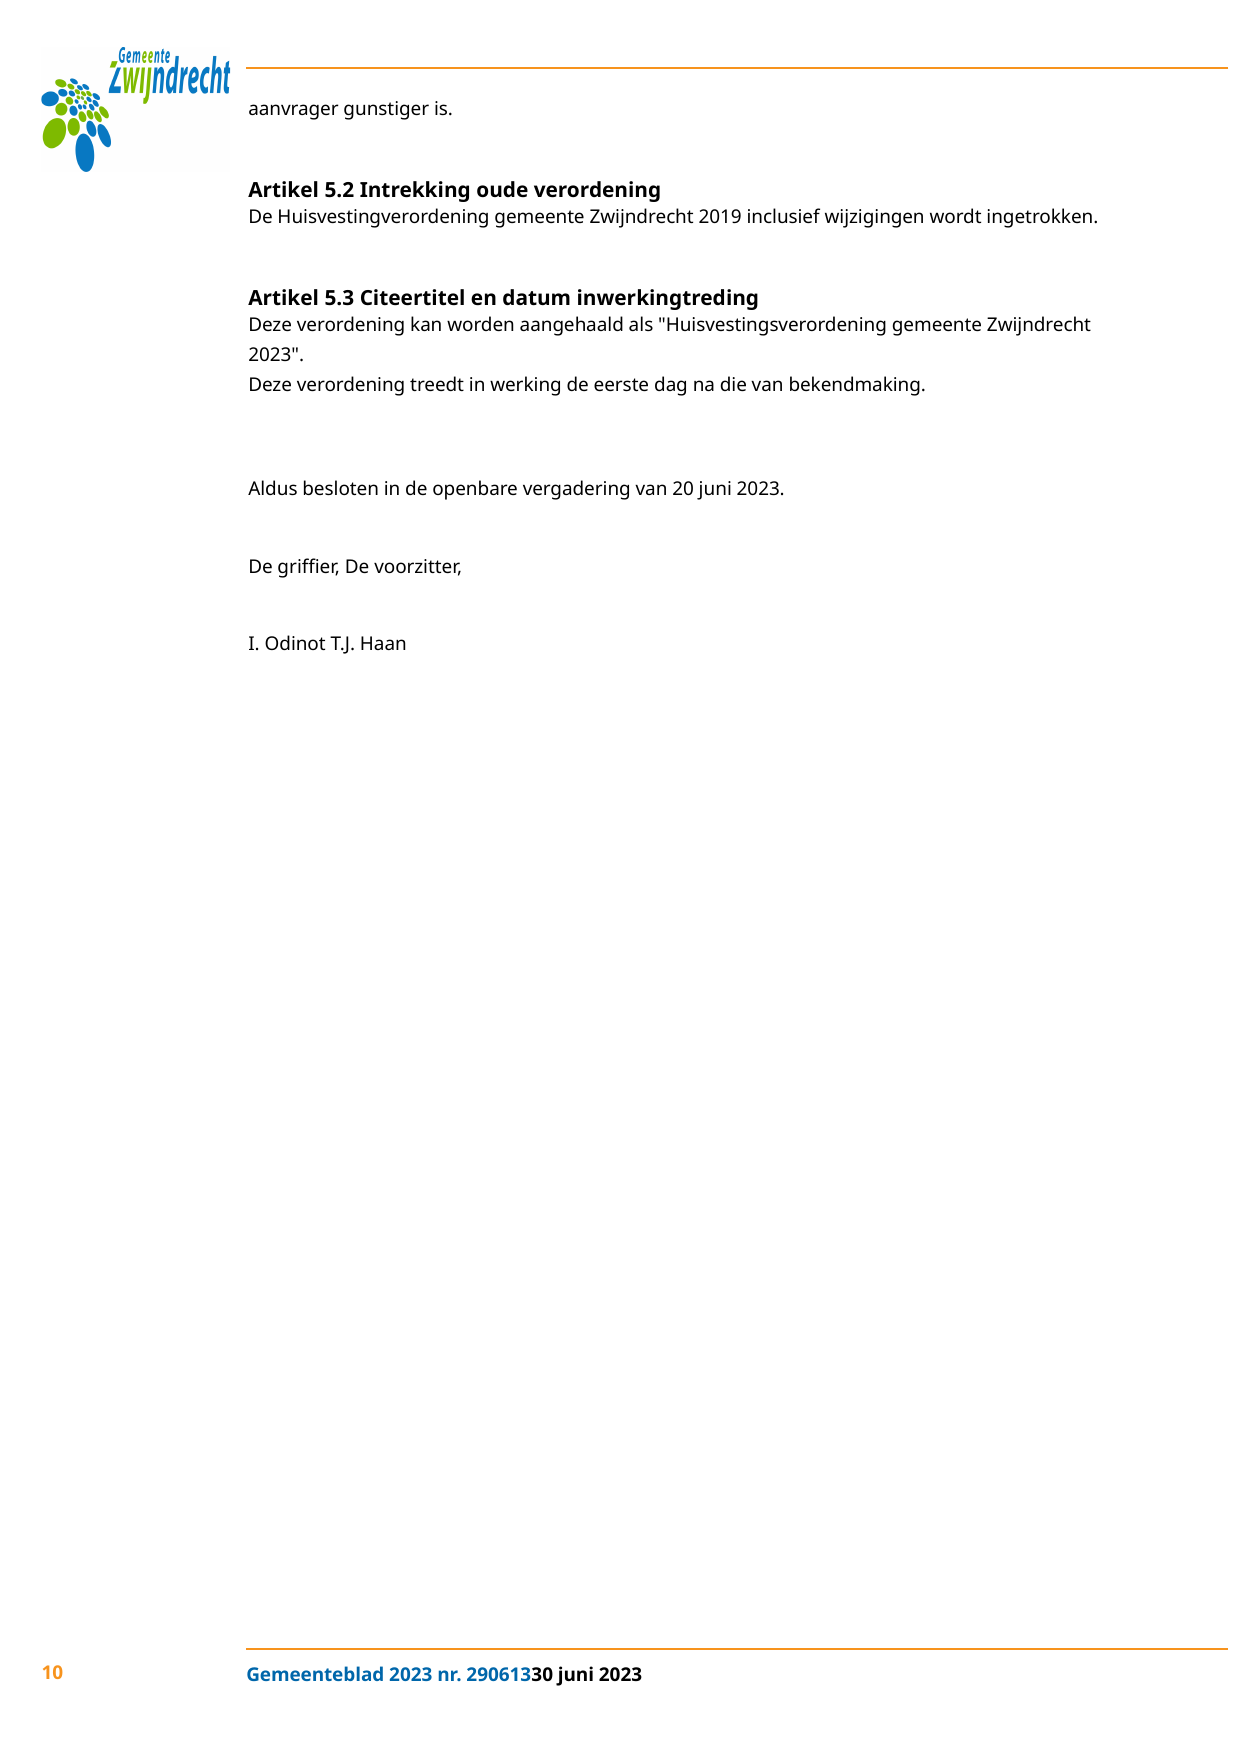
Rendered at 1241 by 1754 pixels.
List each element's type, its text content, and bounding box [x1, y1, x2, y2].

text aanvrager gunstiger is. [248, 95, 1152, 121]
picture [41, 47, 231, 172]
text I. Odinot T.J. Haan [248, 630, 1152, 656]
text Artikel 5.3 Citeertitel en datum inwerkingtreding [248, 283, 1152, 312]
text Aldus besloten in de openbare vergadering van 20 juni 2023. [248, 476, 1152, 501]
text De Huisvestingverordening gemeente Zwijndrecht 2019 inclusief wijzigingen wordt ingetrokken. [248, 203, 1152, 229]
text De griffier, De voorzitter, [248, 553, 1152, 578]
text Deze verordening treedt in werking de eerste dag na die van bekendmaking. [248, 371, 1152, 397]
text Artikel 5.2 Intrekking oude verordening [248, 175, 1152, 203]
text Deze verordening kan worden aangehaald als "Huisvestingsverordening gemeente Zwijndrecht 2023". [248, 312, 1152, 367]
